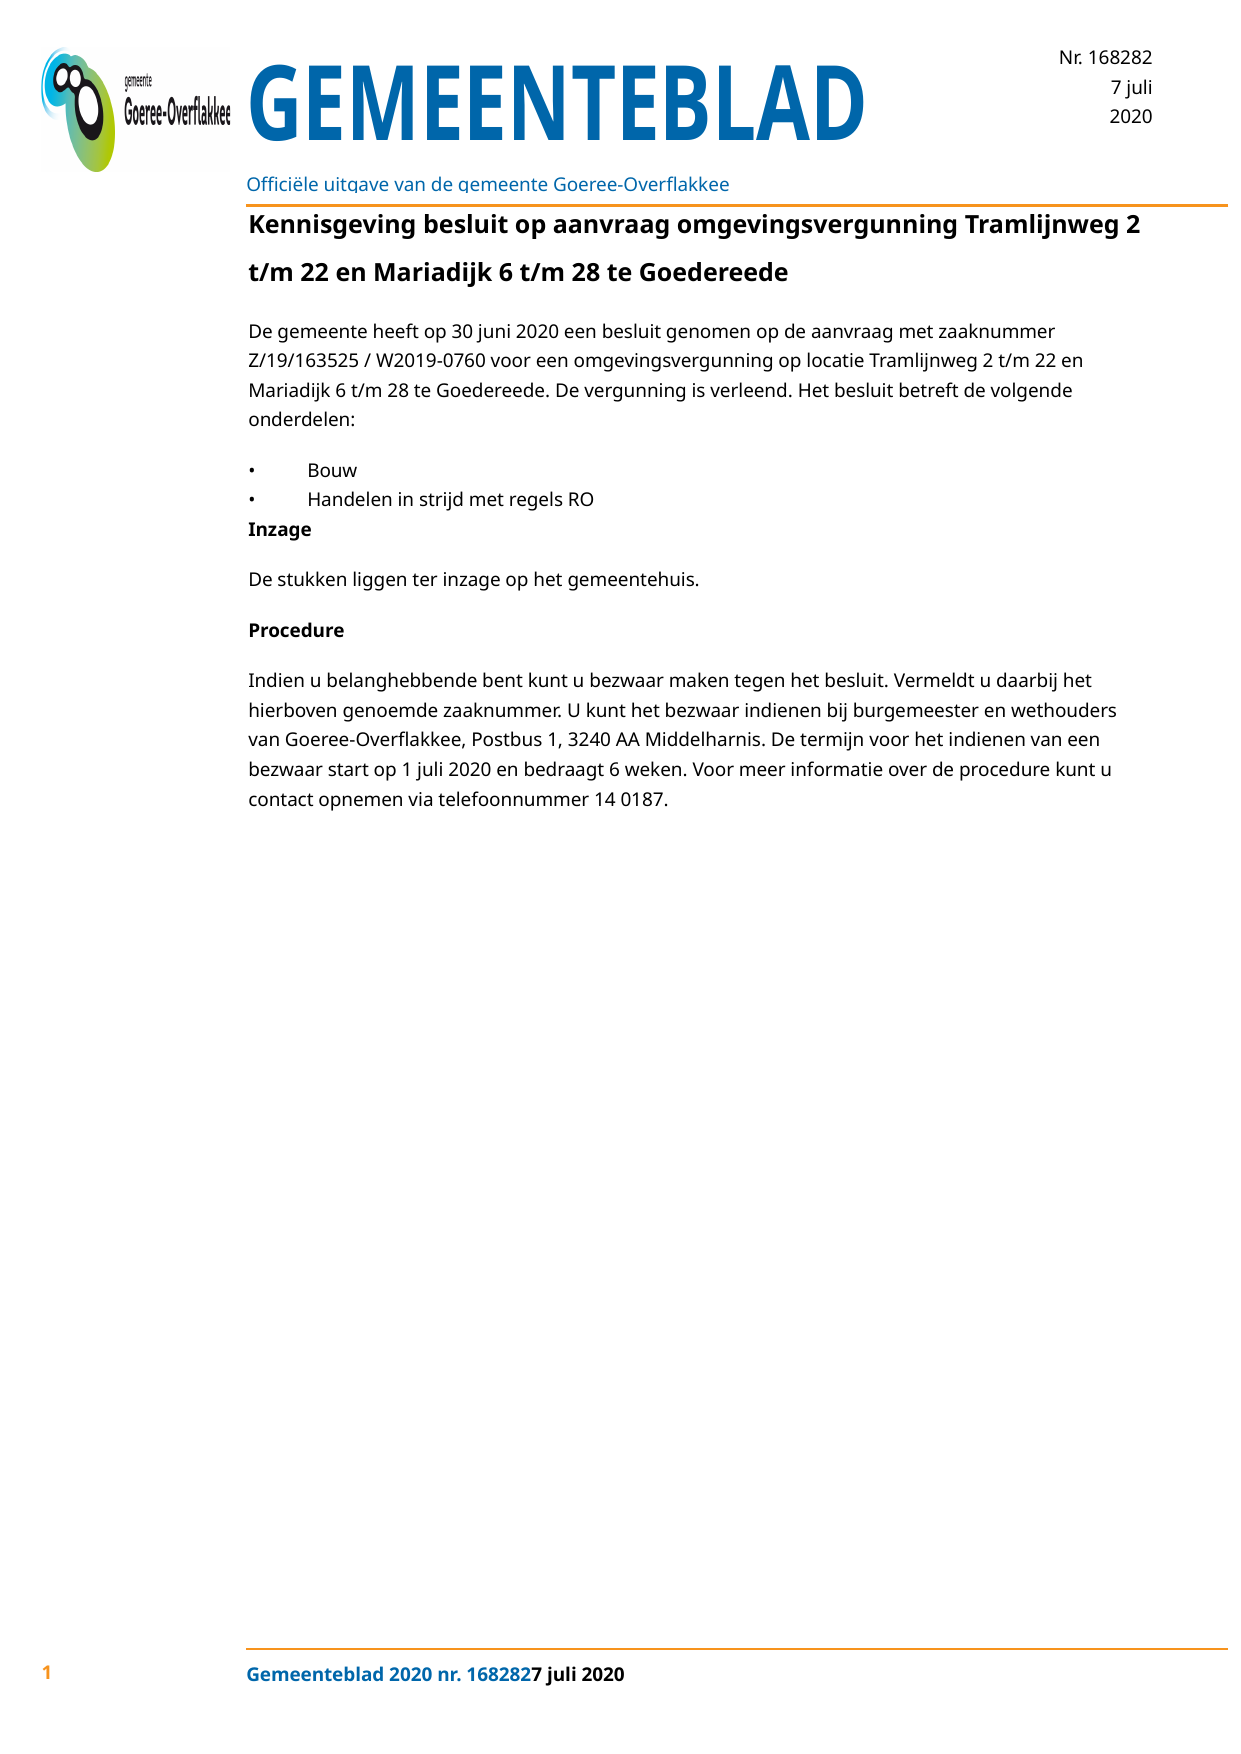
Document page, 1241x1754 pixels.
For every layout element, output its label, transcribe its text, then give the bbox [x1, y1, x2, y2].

text Procedure [248, 617, 1152, 643]
text De gemeente heeft op 30 juni 2020 een besluit genomen op de aanvraag met zaaknummer Z/19/163525 / W2019-0760 voor een omgevingsvergunning op locatie Tramlijnweg 2 t/m 22 en Mariadijk 6 t/m 28 te Goedereede. De vergunning is verleend. Het besluit betreft de volgende onderdelen: [248, 318, 1152, 432]
list Handelen in strijd met regels RO [248, 487, 1152, 512]
text De stukken liggen ter inzage op het gemeentehuis. [248, 567, 1152, 592]
text Kennisgeving besluit op aanvraag omgevingsvergunning Tramlijnweg 2 t/m 22 en Mariadijk 6 t/m 28 te Goedereede [248, 207, 1152, 288]
text Indien u belanghebbende bent kunt u bezwaar maken tegen het besluit. Vermeldt u daarbij het hierboven genoemde zaaknummer. U kunt het bezwaar indienen bij burgemeester en wethouders van Goeree-Overflakkee, Postbus 1, 3240 AA Middelharnis. De termijn voor het indienen van een bezwaar start op 1 juli 2020 en bedraagt 6 weken. Voor meer informatie over de procedure kunt u contact opnemen via telefoonnummer 14 0187. [248, 667, 1152, 812]
text Inzage [248, 516, 1152, 542]
list Bouw [248, 457, 1152, 483]
picture [41, 47, 231, 172]
